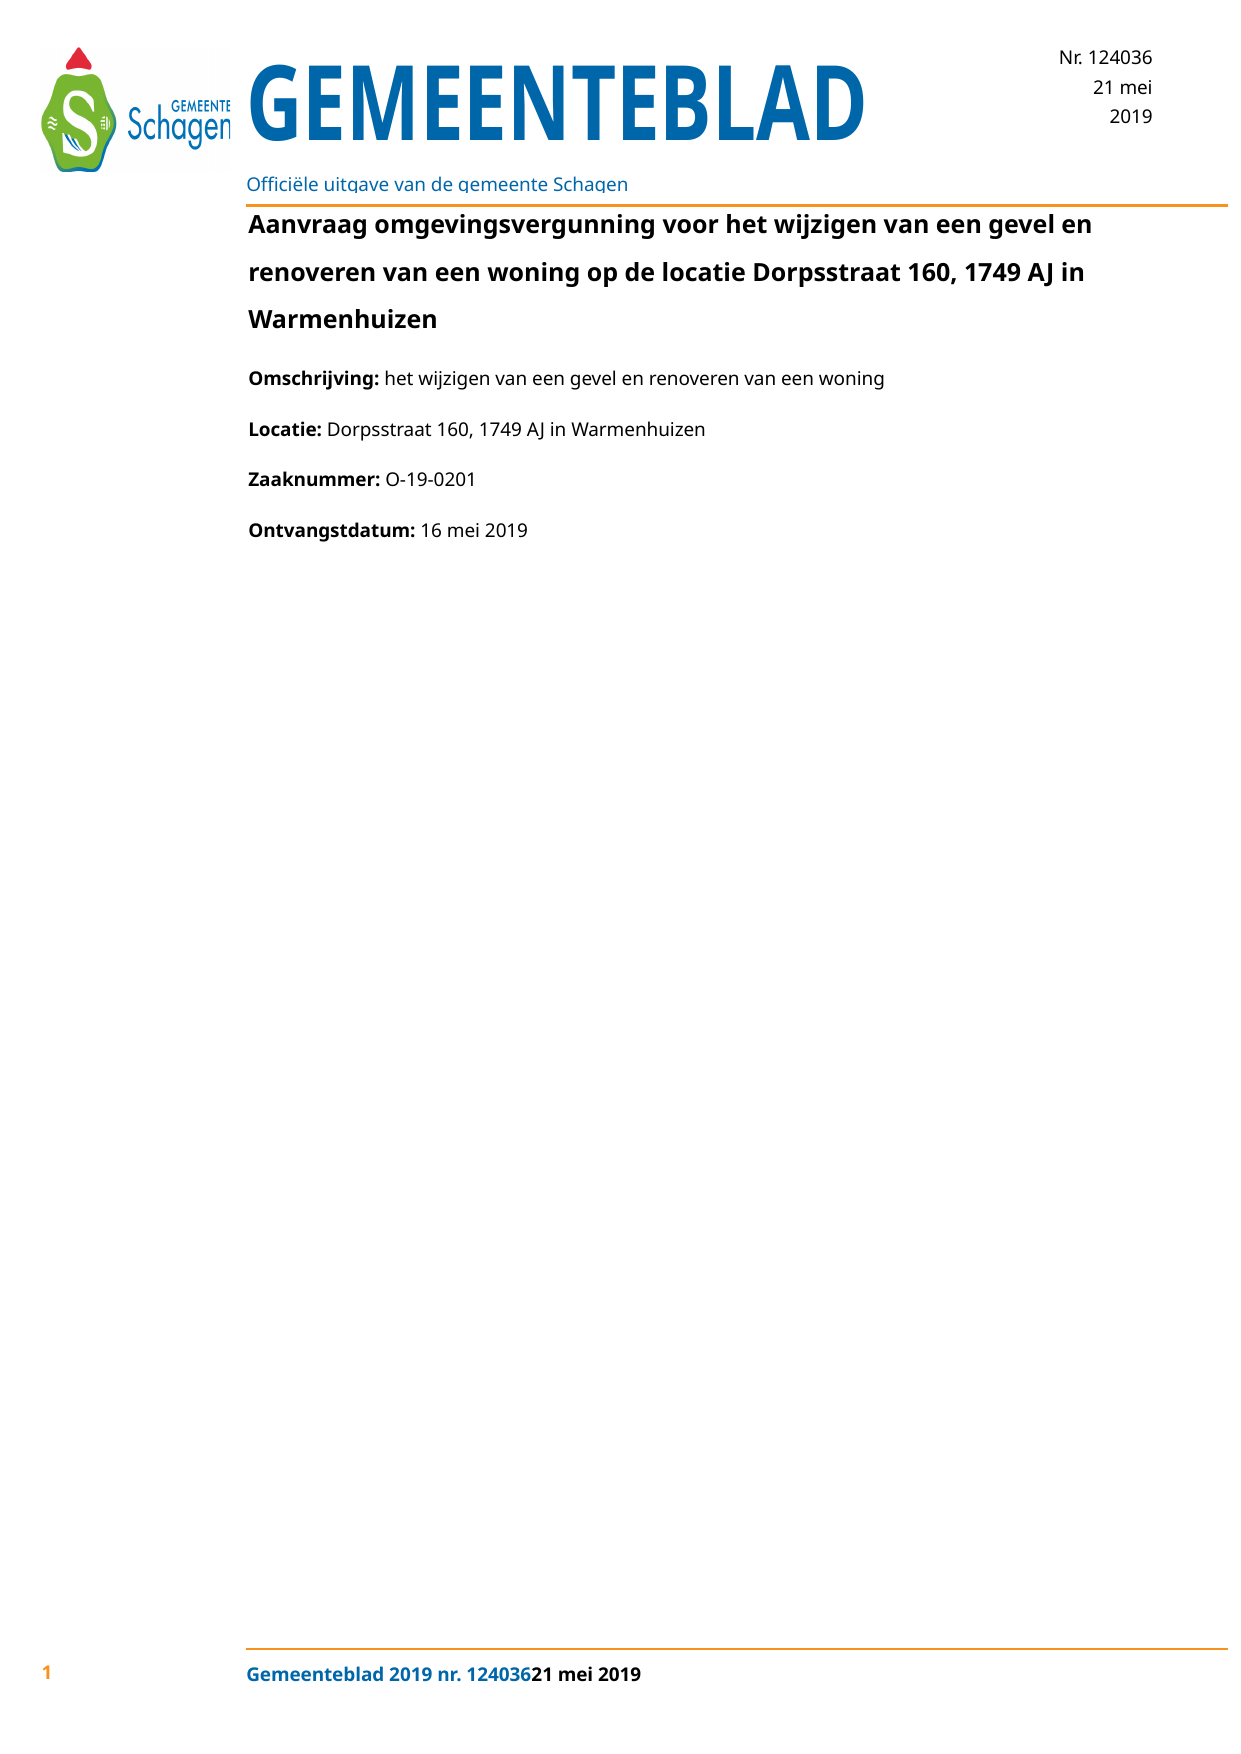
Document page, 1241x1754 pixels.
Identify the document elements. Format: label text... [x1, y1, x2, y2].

picture [41, 47, 231, 172]
text Ontvangstdatum: 16 mei 2019 [248, 517, 1152, 542]
text Omschrijving: het wijzigen van een gevel en renoveren van een woning [248, 366, 1152, 391]
text Locatie: Dorpsstraat 160, 1749 AJ in Warmenhuizen [248, 416, 1152, 442]
text Aanvraag omgevingsvergunning voor het wijzigen van een gevel en renoveren van een woning op de locatie Dorpsstraat 160, 1749 AJ in Warmenhuizen [248, 207, 1152, 336]
text Zaaknummer: O-19-0201 [248, 466, 1152, 492]
